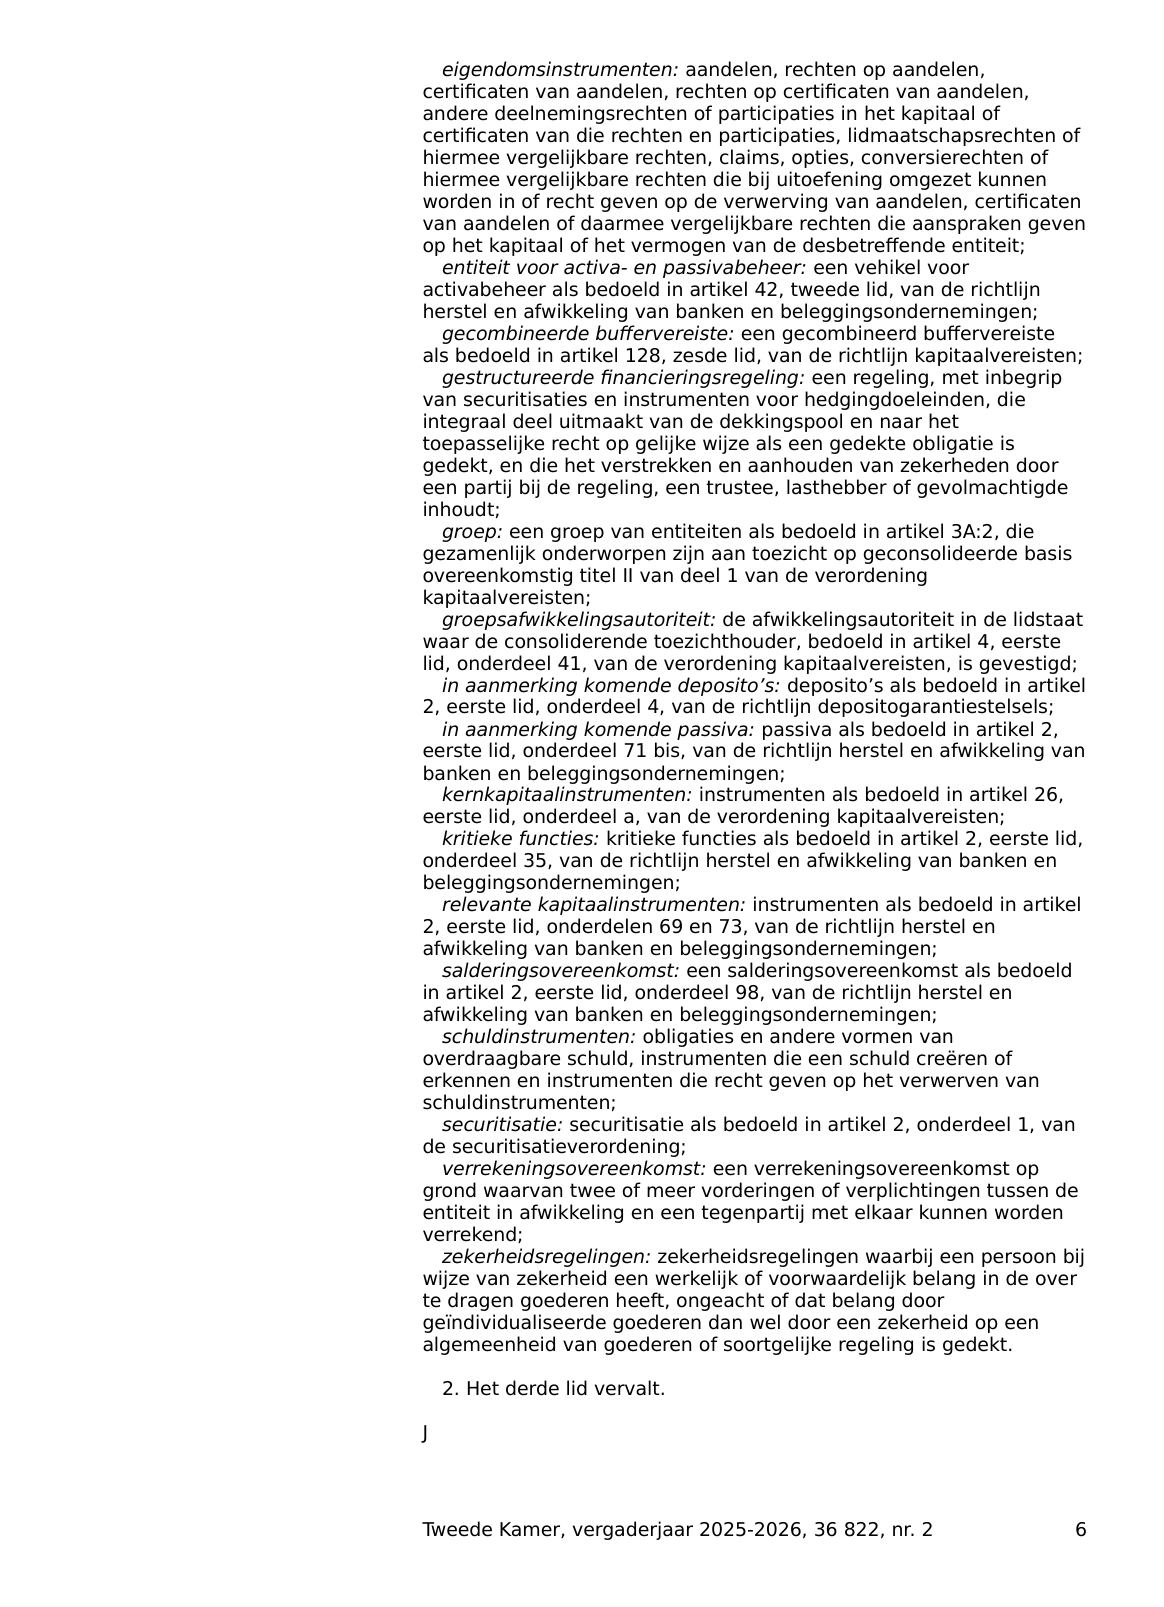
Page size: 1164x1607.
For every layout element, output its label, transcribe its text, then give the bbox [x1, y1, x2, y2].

text 2. Het derde lid vervalt. [422, 1378, 1087, 1400]
text verrekeningsovereenkomst: een verrekeningsovereenkomst op grond waarvan twee of meer vorderingen of verplichtingen tussen de entiteit in afwikkeling en een tegenpartij met elkaar kunnen worden verrekend; [422, 1158, 1087, 1246]
text in aanmerking komende passiva: passiva als bedoeld in artikel 2, eerste lid, onderdeel 71 bis, van de richtlijn herstel en afwikkeling van banken en beleggingsondernemingen; [422, 718, 1087, 784]
text salderingsovereenkomst: een salderingsovereenkomst als bedoeld in artikel 2, eerste lid, onderdeel 98, van de richtlijn herstel en afwikkeling van banken en beleggingsondernemingen; [422, 960, 1087, 1026]
text groep: een groep van entiteiten als bedoeld in artikel 3A:2, die gezamenlijk onderworpen zijn aan toezicht op geconsolideerde basis overeenkomstig titel II van deel 1 van de verordening kapitaalvereisten; [422, 521, 1087, 608]
text zekerheidsregelingen: zekerheidsregelingen waarbij een persoon bij wijze van zekerheid een werkelijk of voorwaardelijk belang in de over te dragen goederen heeft, ongeacht of dat belang door geïndividualiseerde goederen dan wel door een zekerheid op een algemeenheid van goederen of soortgelijke regeling is gedekt. [422, 1246, 1087, 1356]
text groepsafwikkelingsautoriteit: de afwikkelingsautoriteit in de lidstaat waar de consoliderende toezichthouder, bedoeld in artikel 4, eerste lid, onderdeel 41, van de verordening kapitaalvereisten, is gevestigd; [422, 608, 1087, 674]
text kernkapitaalinstrumenten: instrumenten als bedoeld in artikel 26, eerste lid, onderdeel a, van de verordening kapitaalvereisten; [422, 784, 1087, 828]
text entiteit voor activa- en passivabeheer: een vehikel voor activabeheer als bedoeld in artikel 42, tweede lid, van de richtlijn herstel en afwikkeling van banken en beleggingsondernemingen; [422, 257, 1087, 323]
text gecombineerde buffervereiste: een gecombineerd buffervereiste als bedoeld in artikel 128, zesde lid, van de richtlijn kapitaalvereisten; [422, 323, 1087, 367]
text securitisatie: securitisatie als bedoeld in artikel 2, onderdeel 1, van de securitisatieverordening; [422, 1114, 1087, 1158]
text kritieke functies: kritieke functies als bedoeld in artikel 2, eerste lid, onderdeel 35, van de richtlijn herstel en afwikkeling van banken en beleggingsondernemingen; [422, 828, 1087, 894]
text gestructureerde financieringsregeling: een regeling, met inbegrip van securitisaties en instrumenten voor hedgingdoeleinden, die integraal deel uitmaakt van de dekkingspool en naar het toepasselijke recht op gelijke wijze als een gedekte obligatie is gedekt, en die het verstrekken en aanhouden van zekerheden door een partij bij de regeling, een trustee, lasthebber of gevolmachtigde inhoudt; [422, 367, 1087, 521]
text relevante kapitaalinstrumenten: instrumenten als bedoeld in artikel 2, eerste lid, onderdelen 69 en 73, van de richtlijn herstel en afwikkeling van banken en beleggingsondernemingen; [422, 894, 1087, 960]
text in aanmerking komende deposito’s: deposito’s als bedoeld in artikel 2, eerste lid, onderdeel 4, van de richtlijn depositogarantiestelsels; [422, 674, 1087, 718]
text eigendomsinstrumenten: aandelen, rechten op aandelen, certificaten van aandelen, rechten op certificaten van aandelen, andere deelnemingsrechten of participaties in het kapitaal of certificaten van die rechten en participaties, lidmaatschapsrechten of hiermee vergelijkbare rechten, claims, opties, conversierechten of hiermee vergelijkbare rechten die bij uitoefening omgezet kunnen worden in of recht geven op de verwerving van aandelen, certificaten van aandelen of daarmee vergelijkbare rechten die aanspraken geven op het kapitaal of het vermogen van de desbetreffende entiteit; [422, 59, 1087, 257]
text schuldinstrumenten: obligaties en andere vormen van overdraagbare schuld, instrumenten die een schuld creëren of erkennen en instrumenten die recht geven op het verwerven van schuldinstrumenten; [422, 1026, 1087, 1114]
text J [422, 1422, 1087, 1444]
